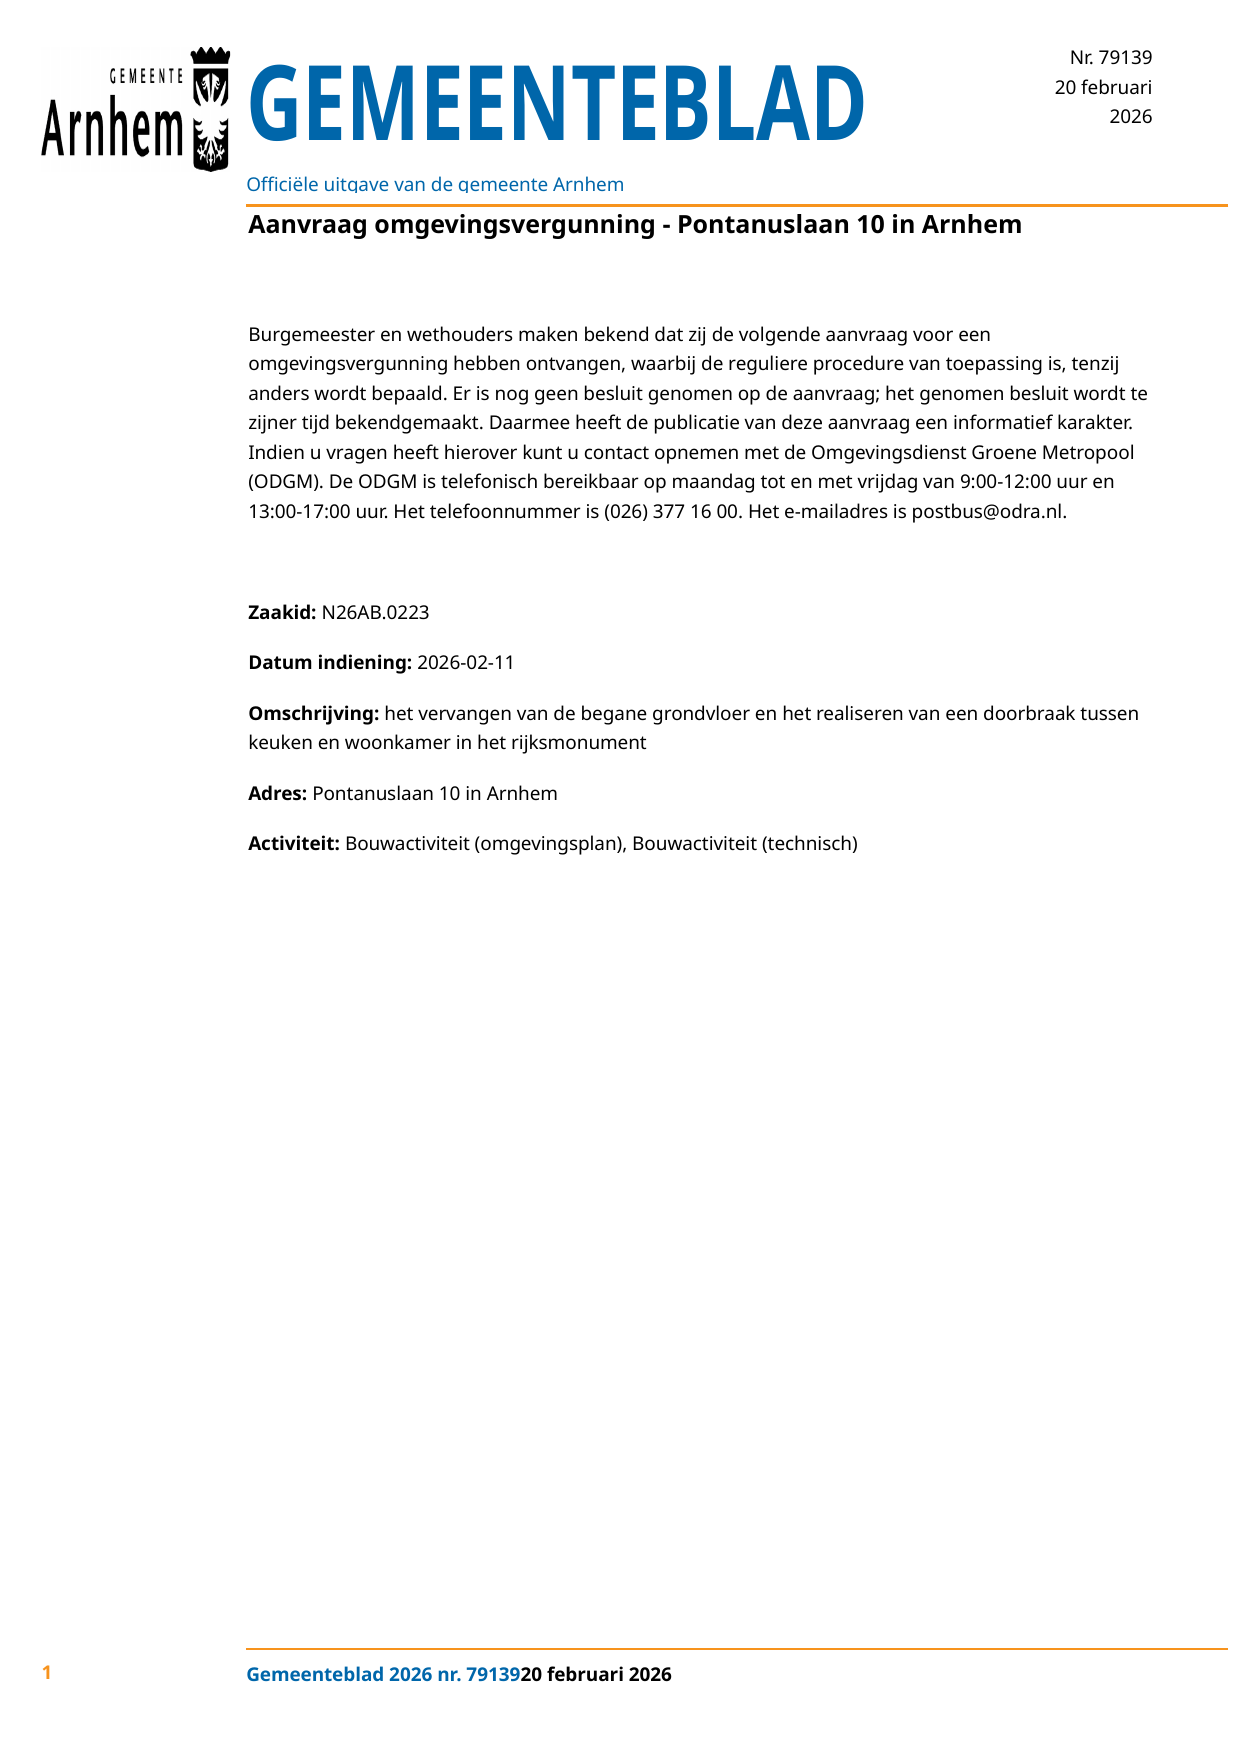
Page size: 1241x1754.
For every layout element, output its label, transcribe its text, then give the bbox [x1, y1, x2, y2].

picture [41, 47, 231, 172]
text Datum indiening: 2026-02-11 [248, 649, 1152, 675]
text Burgemeester en wethouders maken bekend dat zij de volgende aanvraag voor een omgevingsvergunning hebben ontvangen, waarbij de reguliere procedure van toepassing is, tenzij anders wordt bepaald. Er is nog geen besluit genomen op de aanvraag; het genomen besluit wordt te zijner tijd bekendgemaakt. Daarmee heeft de publicatie van deze aanvraag een informatief karakter. Indien u vragen heeft hierover kunt u contact opnemen met de Omgevingsdienst Groene Metropool (ODGM). De ODGM is telefonisch bereikbaar op maandag tot en met vrijdag van 9:00-12:00 uur en 13:00-17:00 uur. Het telefoonnummer is (026) 377 16 00. Het e-mailadres is postbus@odra.nl. [248, 321, 1152, 524]
text Omschrijving: het vervangen van de begane grondvloer en het realiseren van een doorbraak tussen keuken en woonkamer in het rijksmonument [248, 700, 1152, 755]
text Zaakid: N26AB.0223 [248, 599, 1152, 625]
text Activiteit: Bouwactiviteit (omgevingsplan), Bouwactiviteit (technisch) [248, 830, 1152, 856]
text Adres: Pontanuslaan 10 in Arnhem [248, 780, 1152, 806]
text Aanvraag omgevingsvergunning - Pontanuslaan 10 in Arnhem [248, 207, 1152, 241]
